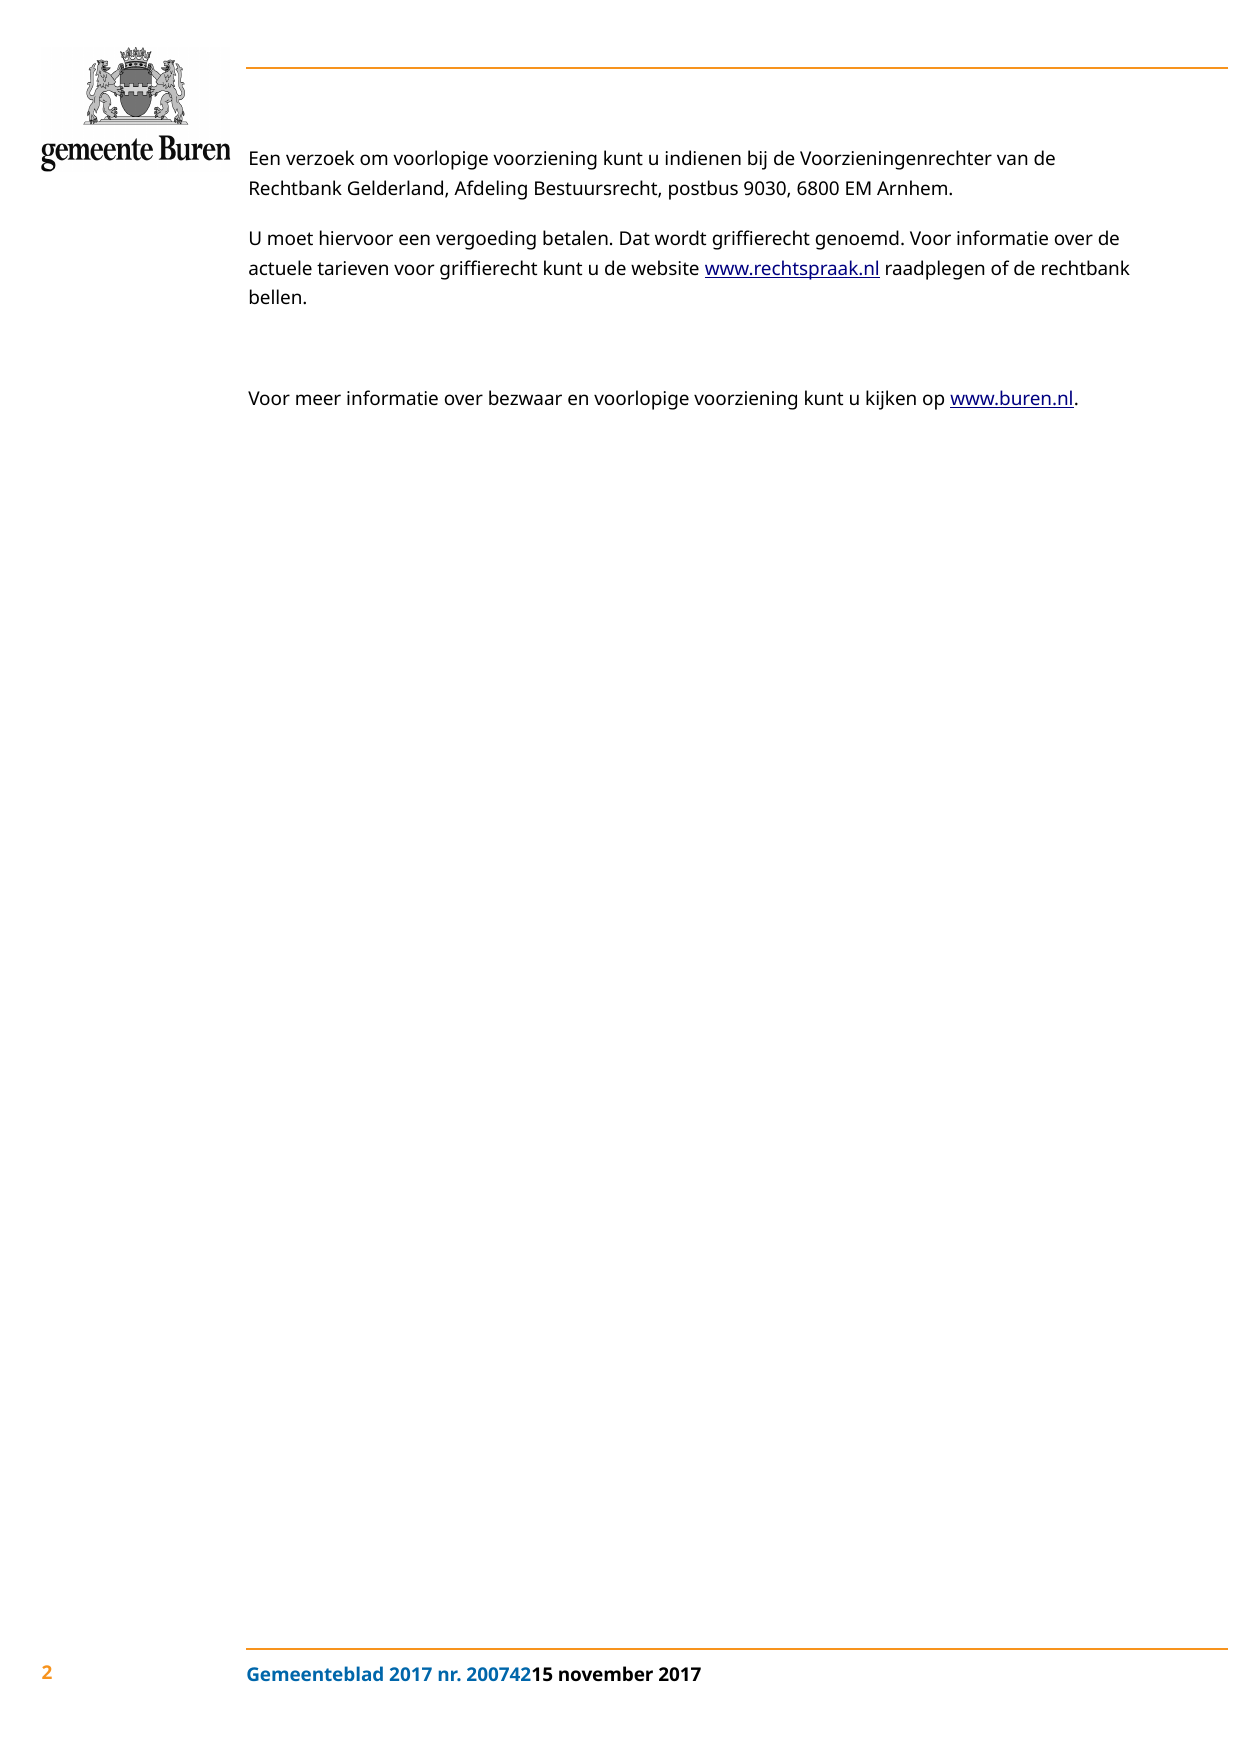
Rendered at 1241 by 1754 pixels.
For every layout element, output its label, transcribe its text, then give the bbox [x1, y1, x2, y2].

text U moet hiervoor een vergoeding betalen. Dat wordt griffierecht genoemd. Voor informatie over de actuele tarieven voor griffierecht kunt u de website www.rechtspraak.nl raadplegen of de rechtbank bellen. [248, 225, 1152, 310]
text Een verzoek om voorlopige voorziening kunt u indienen bij de Voorzieningenrechter van de Rechtbank Gelderland, Afdeling Bestuursrecht, postbus 9030, 6800 EM Arnhem. [248, 145, 1152, 201]
picture [41, 47, 231, 172]
text Voor meer informatie over bezwaar en voorlopige voorziening kunt u kijken op www.buren.nl. [248, 385, 1152, 411]
